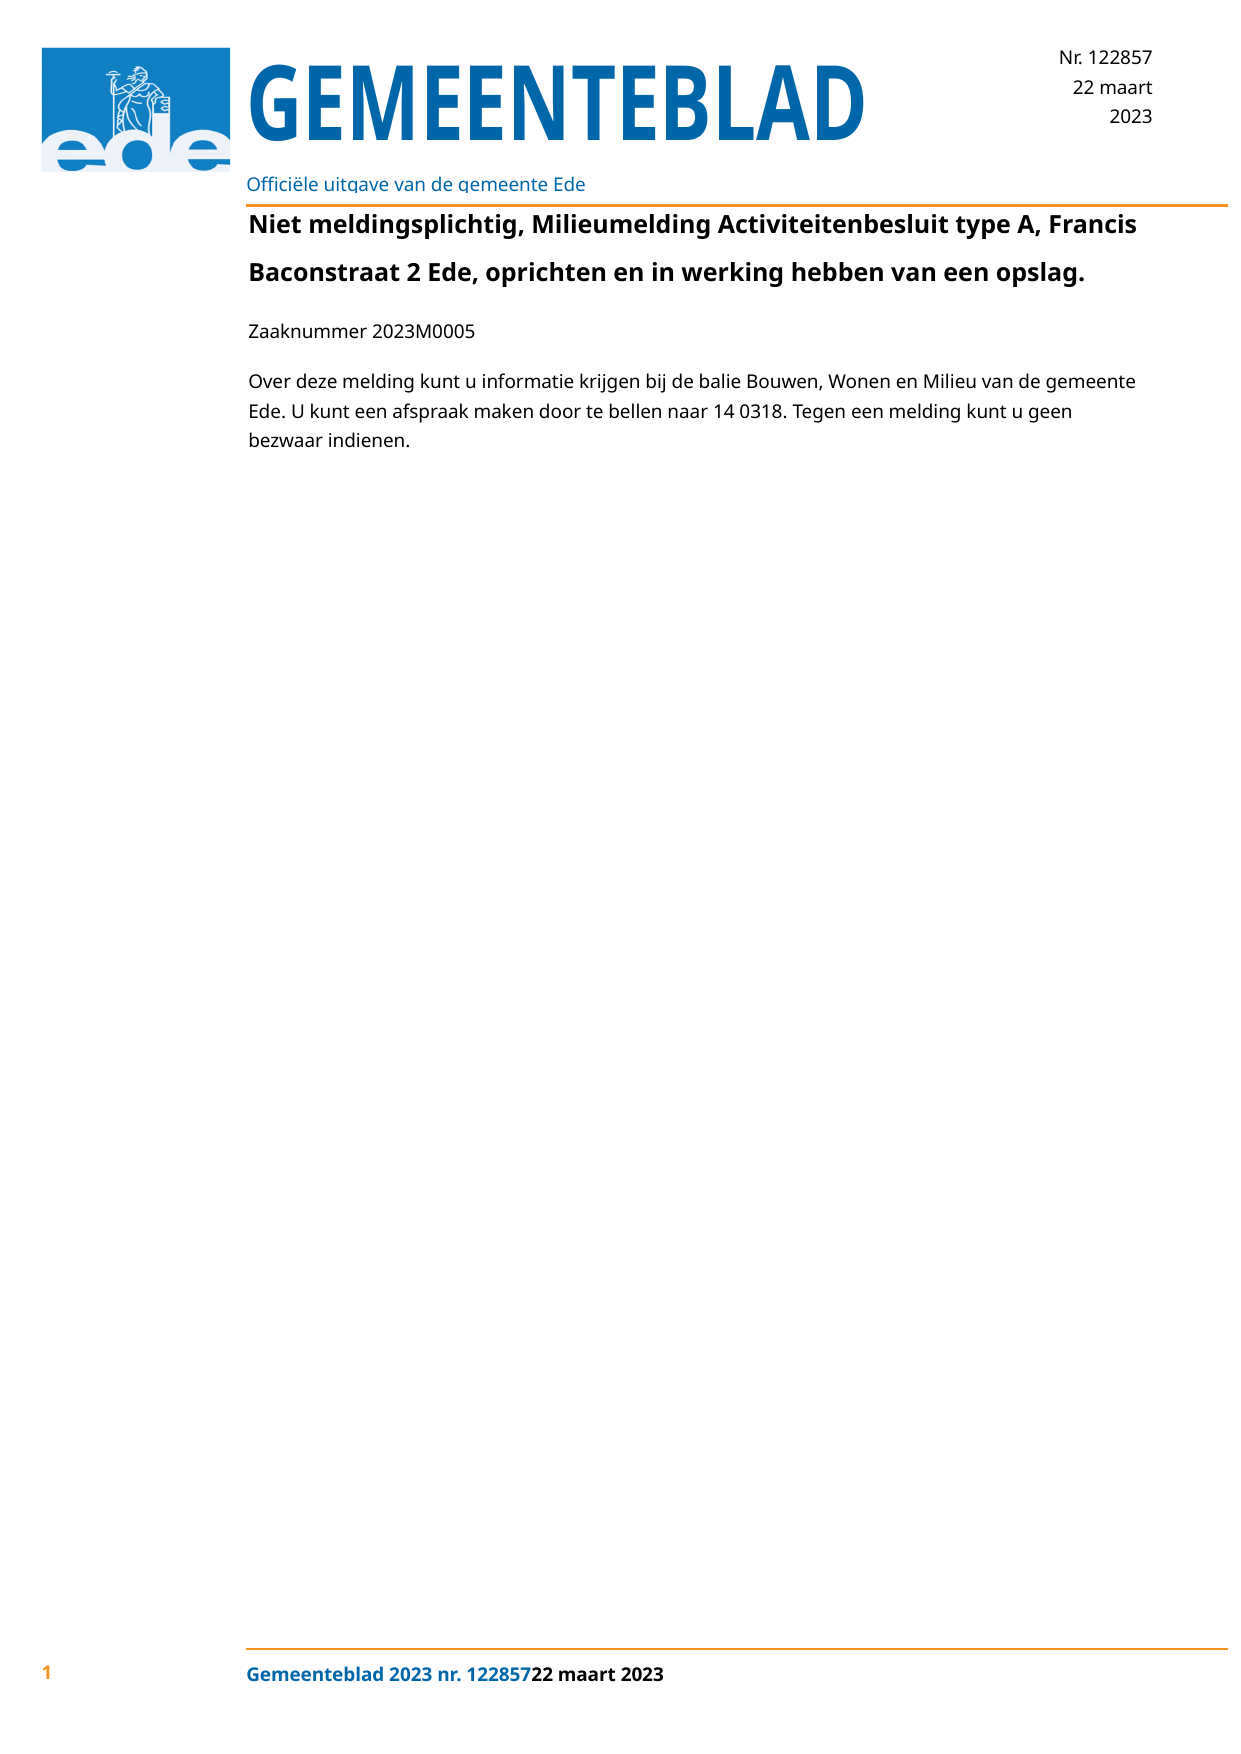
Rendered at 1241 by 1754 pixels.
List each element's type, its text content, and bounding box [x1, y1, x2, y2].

text Zaaknummer 2023M0005 [248, 318, 1152, 344]
picture [41, 47, 231, 172]
text Niet meldingsplichtig, Milieumelding Activiteitenbesluit type A, Francis Baconstraat 2 Ede, oprichten en in werking hebben van een opslag. [248, 207, 1152, 288]
text Over deze melding kunt u informatie krijgen bij de balie Bouwen, Wonen en Milieu van de gemeente Ede. U kunt een afspraak maken door te bellen naar 14 0318. Tegen een melding kunt u geen bezwaar indienen. [248, 368, 1152, 453]
